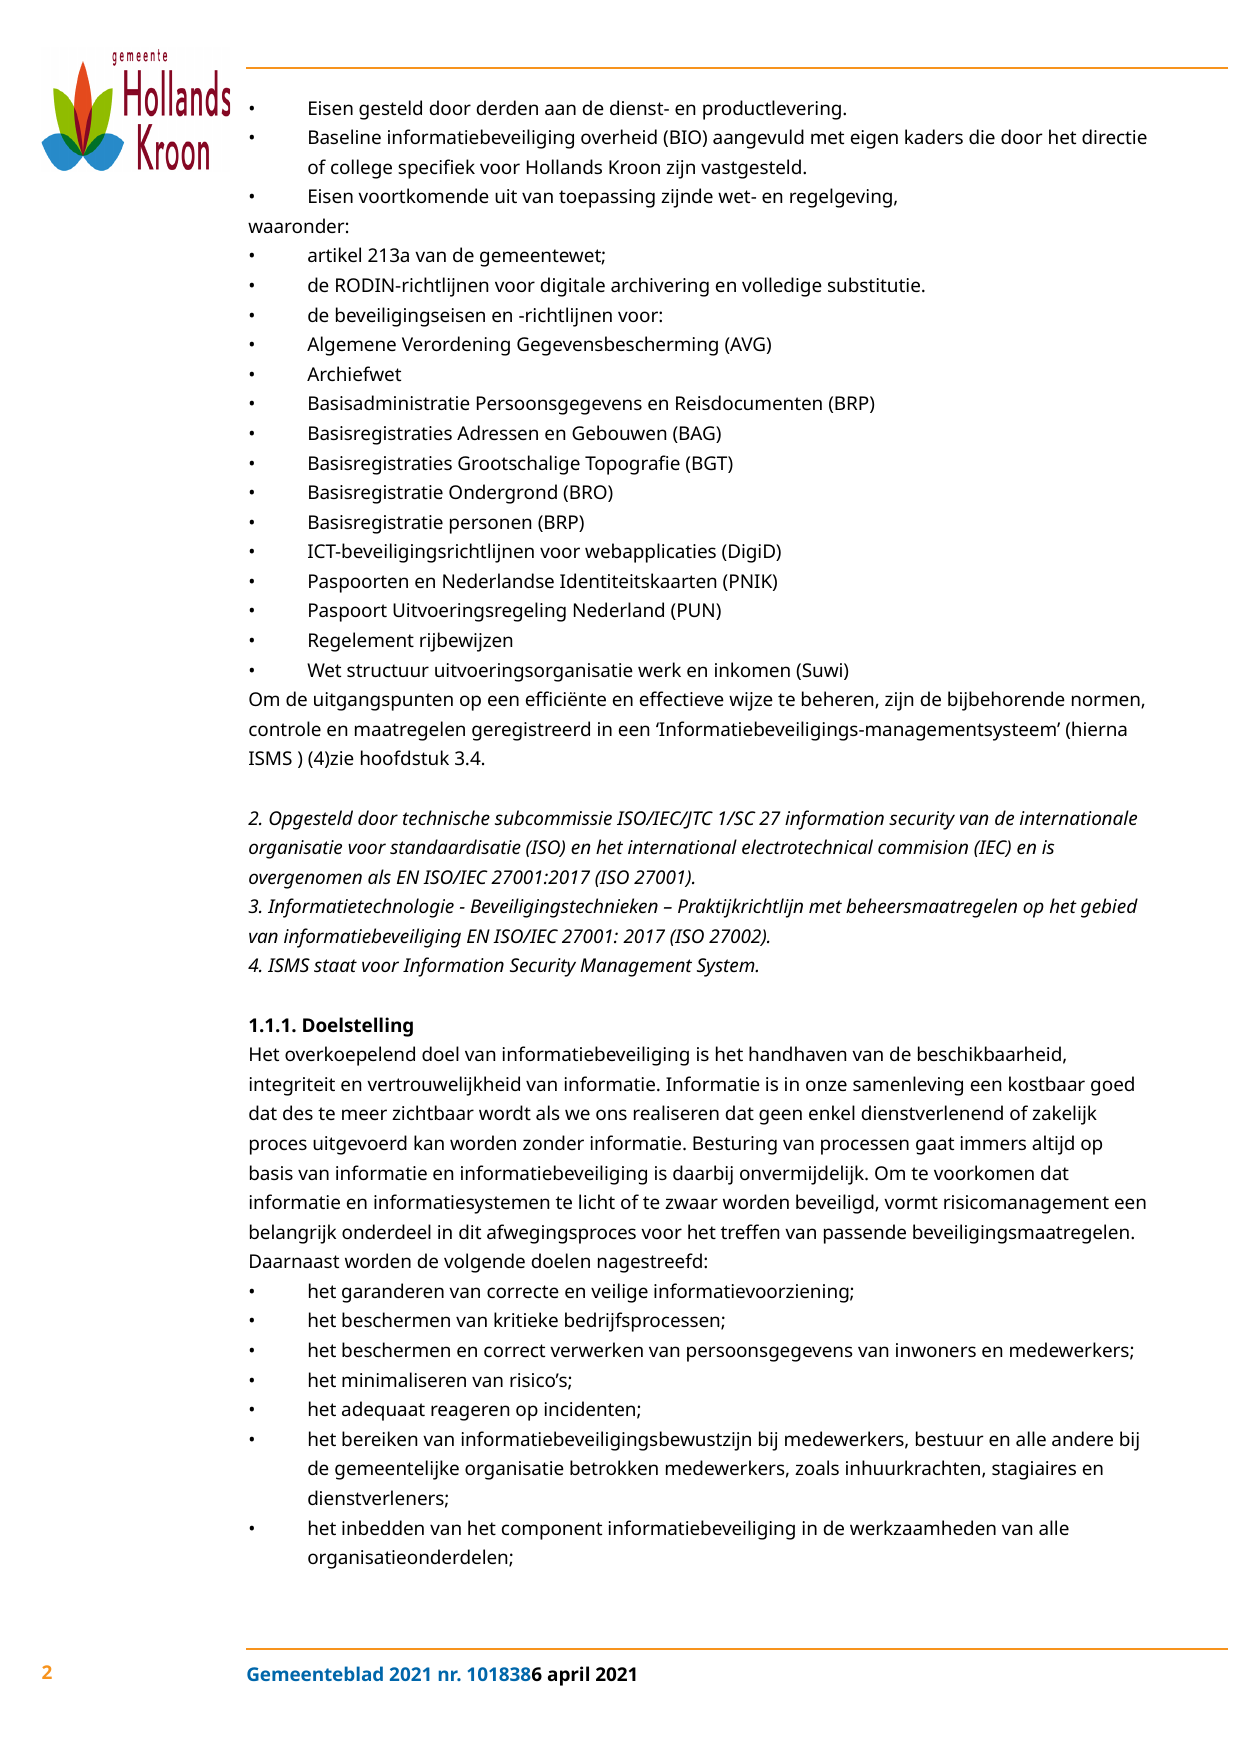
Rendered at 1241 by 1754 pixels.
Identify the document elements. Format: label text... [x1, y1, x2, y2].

text 1.1.1. Doelstelling [248, 1012, 1152, 1038]
list Basisregistraties Adressen en Gebouwen (BAG) [248, 420, 1152, 446]
list het adequaat reageren op incidenten; [248, 1396, 1152, 1422]
list Basisregistratie Ondergrond (BRO) [248, 479, 1152, 505]
text 4. ISMS staat voor Information Security Management System. [248, 953, 1152, 978]
list het inbedden van het component informatiebeveiliging in de werkzaamheden van alle organisatieonderdelen; [248, 1515, 1152, 1570]
list Algemene Verordening Gegevensbescherming (AVG) [248, 331, 1152, 357]
list het garanderen van correcte en veilige informatievoorziening; [248, 1278, 1152, 1304]
list Archiefwet [248, 361, 1152, 387]
picture [41, 47, 231, 172]
list Wet structuur uitvoeringsorganisatie werk en inkomen (Suwi) [248, 657, 1152, 683]
text waaronder: [248, 213, 1152, 239]
text 2. Opgesteld door technische subcommissie ISO/IEC/JTC 1/SC 27 information security van de internationale organisatie voor standaardisatie (ISO) en het international electrotechnical commision (IEC) en is overgenomen als EN ISO/IEC 27001:2017 (ISO 27001). [248, 805, 1152, 890]
list Regelement rijbewijzen [248, 627, 1152, 653]
list het beschermen van kritieke bedrijfsprocessen; [248, 1308, 1152, 1333]
text 3. Informatietechnologie - Beveiligingstechnieken – Praktijkrichtlijn met beheersmaatregelen op het gebied van informatiebeveiliging EN ISO/IEC 27001: 2017 (ISO 27002). [248, 893, 1152, 949]
list de RODIN-richtlijnen voor digitale archivering en volledige substitutie. [248, 272, 1152, 298]
list het bereiken van informatiebeveiligingsbewustzijn bij medewerkers, bestuur en alle andere bij de gemeentelijke organisatie betrokken medewerkers, zoals inhuurkrachten, stagiaires en dienstverleners; [248, 1426, 1152, 1511]
list artikel 213a van de gemeentewet; [248, 243, 1152, 268]
list de beveiligingseisen en -richtlijnen voor: [248, 302, 1152, 328]
list Paspoort Uitvoeringsregeling Nederland (PUN) [248, 598, 1152, 623]
text Het overkoepelend doel van informatiebeveiliging is het handhaven van de beschikbaarheid, integriteit en vertrouwelijkheid van informatie. Informatie is in onze samenleving een kostbaar goed dat des te meer zichtbaar wordt als we ons realiseren dat geen enkel dienstverlenend of zakelijk proces uitgevoerd kan worden zonder informatie. Besturing van processen gaat immers altijd op basis van informatie en informatiebeveiliging is daarbij onvermijdelijk. Om te voorkomen dat informatie en informatiesystemen te licht of te zwaar worden beveiligd, vormt risicomanagement een belangrijk onderdeel in dit afwegingsproces voor het treffen van passende beveiligingsmaatregelen. Daarnaast worden de volgende doelen nagestreefd: [248, 1041, 1152, 1274]
list Paspoorten en Nederlandse Identiteitskaarten (PNIK) [248, 568, 1152, 594]
list Basisregistraties Grootschalige Topografie (BGT) [248, 450, 1152, 476]
list Basisadministratie Persoonsgegevens en Reisdocumenten (BRP) [248, 391, 1152, 416]
text Om de uitgangspunten op een efficiënte en effectieve wijze te beheren, zijn de bijbehorende normen, controle en maatregelen geregistreerd in een ‘Informatiebeveiligings-managementsysteem’ (hierna ISMS ) (4)zie hoofdstuk 3.4. [248, 686, 1152, 771]
list Eisen gesteld door derden aan de dienst- en productlevering. [248, 95, 1152, 121]
list Baseline informatiebeveiliging overheid (BIO) aangevuld met eigen kaders die door het directie of college specifiek voor Hollands Kroon zijn vastgesteld. [248, 124, 1152, 180]
list het beschermen en correct verwerken van persoonsgegevens van inwoners en medewerkers; [248, 1337, 1152, 1363]
list Basisregistratie personen (BRP) [248, 509, 1152, 535]
list het minimaliseren van risico’s; [248, 1367, 1152, 1393]
list Eisen voortkomende uit van toepassing zijnde wet- en regelgeving, [248, 183, 1152, 209]
list ICT-beveiligingsrichtlijnen voor webapplicaties (DigiD) [248, 538, 1152, 564]
